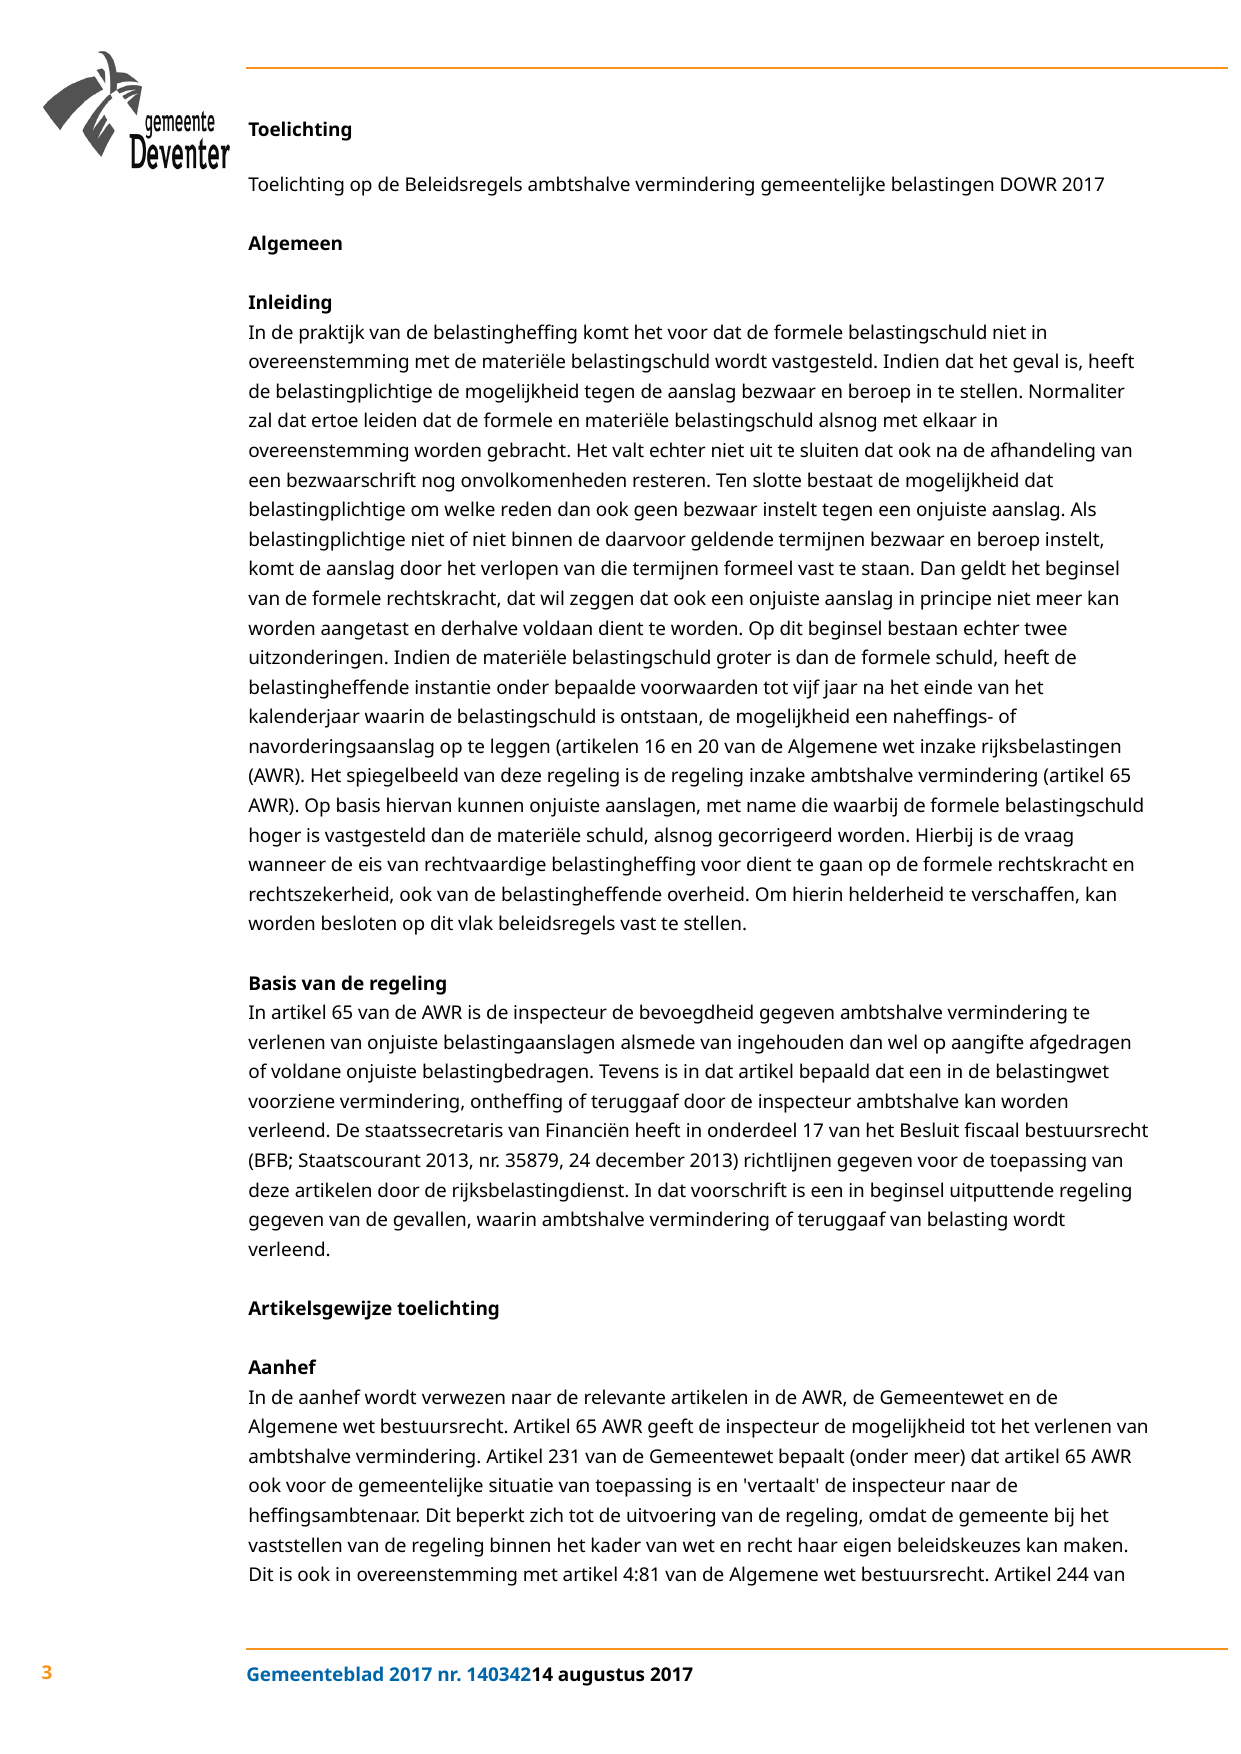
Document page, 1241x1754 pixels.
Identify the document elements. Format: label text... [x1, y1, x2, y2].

picture [41, 47, 231, 172]
text Basis van de regeling [248, 970, 1152, 996]
text Toelichting op de Beleidsregels ambtshalve vermindering gemeentelijke belastingen DOWR 2017 [248, 171, 1152, 197]
text Artikelsgewijze toelichting [248, 1295, 1152, 1321]
text In artikel 65 van de AWR is de inspecteur de bevoegdheid gegeven ambtshalve vermindering te verlenen van onjuiste belastingaanslagen alsmede van ingehouden dan wel op aangifte afgedragen of voldane onjuiste belastingbedragen. Tevens is in dat artikel bepaald dat een in de belastingwet voorziene vermindering, ontheffing of teruggaaf door de inspecteur ambtshalve kan worden verleend. De staatssecretaris van Financiën heeft in onderdeel 17 van het Besluit fiscaal bestuursrecht (BFB; Staatscourant 2013, nr. 35879, 24 december 2013) richtlijnen gegeven voor de toepassing van deze artikelen door de rijksbelastingdienst. In dat voorschrift is een in beginsel uitputtende regeling gegeven van de gevallen, waarin ambtshalve vermindering of teruggaaf van belasting wordt verleend. [248, 999, 1152, 1262]
text Aanhef [248, 1354, 1152, 1380]
text Inleiding [248, 289, 1152, 315]
text In de praktijk van de belastingheffing komt het voor dat de formele belastingschuld niet in overeenstemming met de materiële belastingschuld wordt vastgesteld. Indien dat het geval is, heeft de belastingplichtige de mogelijkheid tegen de aanslag bezwaar en beroep in te stellen. Normaliter zal dat ertoe leiden dat de formele en materiële belastingschuld alsnog met elkaar in overeenstemming worden gebracht. Het valt echter niet uit te sluiten dat ook na de afhandeling van een bezwaarschrift nog onvolkomenheden resteren. Ten slotte bestaat de mogelijkheid dat belastingplichtige om welke reden dan ook geen bezwaar instelt tegen een onjuiste aanslag. Als belastingplichtige niet of niet binnen de daarvoor geldende termijnen bezwaar en beroep instelt, komt de aanslag door het verlopen van die termijnen formeel vast te staan. Dan geldt het beginsel van de formele rechtskracht, dat wil zeggen dat ook een onjuiste aanslag in principe niet meer kan worden aangetast en derhalve voldaan dient te worden. Op dit beginsel bestaan echter twee uitzonderingen. Indien de materiële belastingschuld groter is dan de formele schuld, heeft de belastingheffende instantie onder bepaalde voorwaarden tot vijf jaar na het einde van het kalenderjaar waarin de belastingschuld is ontstaan, de mogelijkheid een naheffings- of navorderingsaanslag op te leggen (artikelen 16 en 20 van de Algemene wet inzake rijksbelastingen (AWR). Het spiegelbeeld van deze regeling is de regeling inzake ambtshalve vermindering (artikel 65 AWR). Op basis hiervan kunnen onjuiste aanslagen, met name die waarbij de formele belastingschuld hoger is vastgesteld dan de materiële schuld, alsnog gecorrigeerd worden. Hierbij is de vraag wanneer de eis van rechtvaardige belastingheffing voor dient te gaan op de formele rechtskracht en rechtszekerheid, ook van de belastingheffende overheid. Om hierin helderheid te verschaffen, kan worden besloten op dit vlak beleidsregels vast te stellen. [248, 319, 1152, 936]
text In de aanhef wordt verwezen naar de relevante artikelen in de AWR, de Gemeentewet en de Algemene wet bestuursrecht. Artikel 65 AWR geeft de inspecteur de mogelijkheid tot het verlenen van ambtshalve vermindering. Artikel 231 van de Gemeentewet bepaalt (onder meer) dat artikel 65 AWR ook voor de gemeentelijke situatie van toepassing is en 'vertaalt' de inspecteur naar de heffingsambtenaar. Dit beperkt zich tot de uitvoering van de regeling, omdat de gemeente bij het vaststellen van de regeling binnen het kader van wet en recht haar eigen beleidskeuzes kan maken. Dit is ook in overeenstemming met artikel 4:81 van de Algemene wet bestuursrecht. Artikel 244 van [248, 1384, 1152, 1587]
text Algemeen [248, 230, 1152, 256]
text Toelichting [248, 116, 1152, 141]
